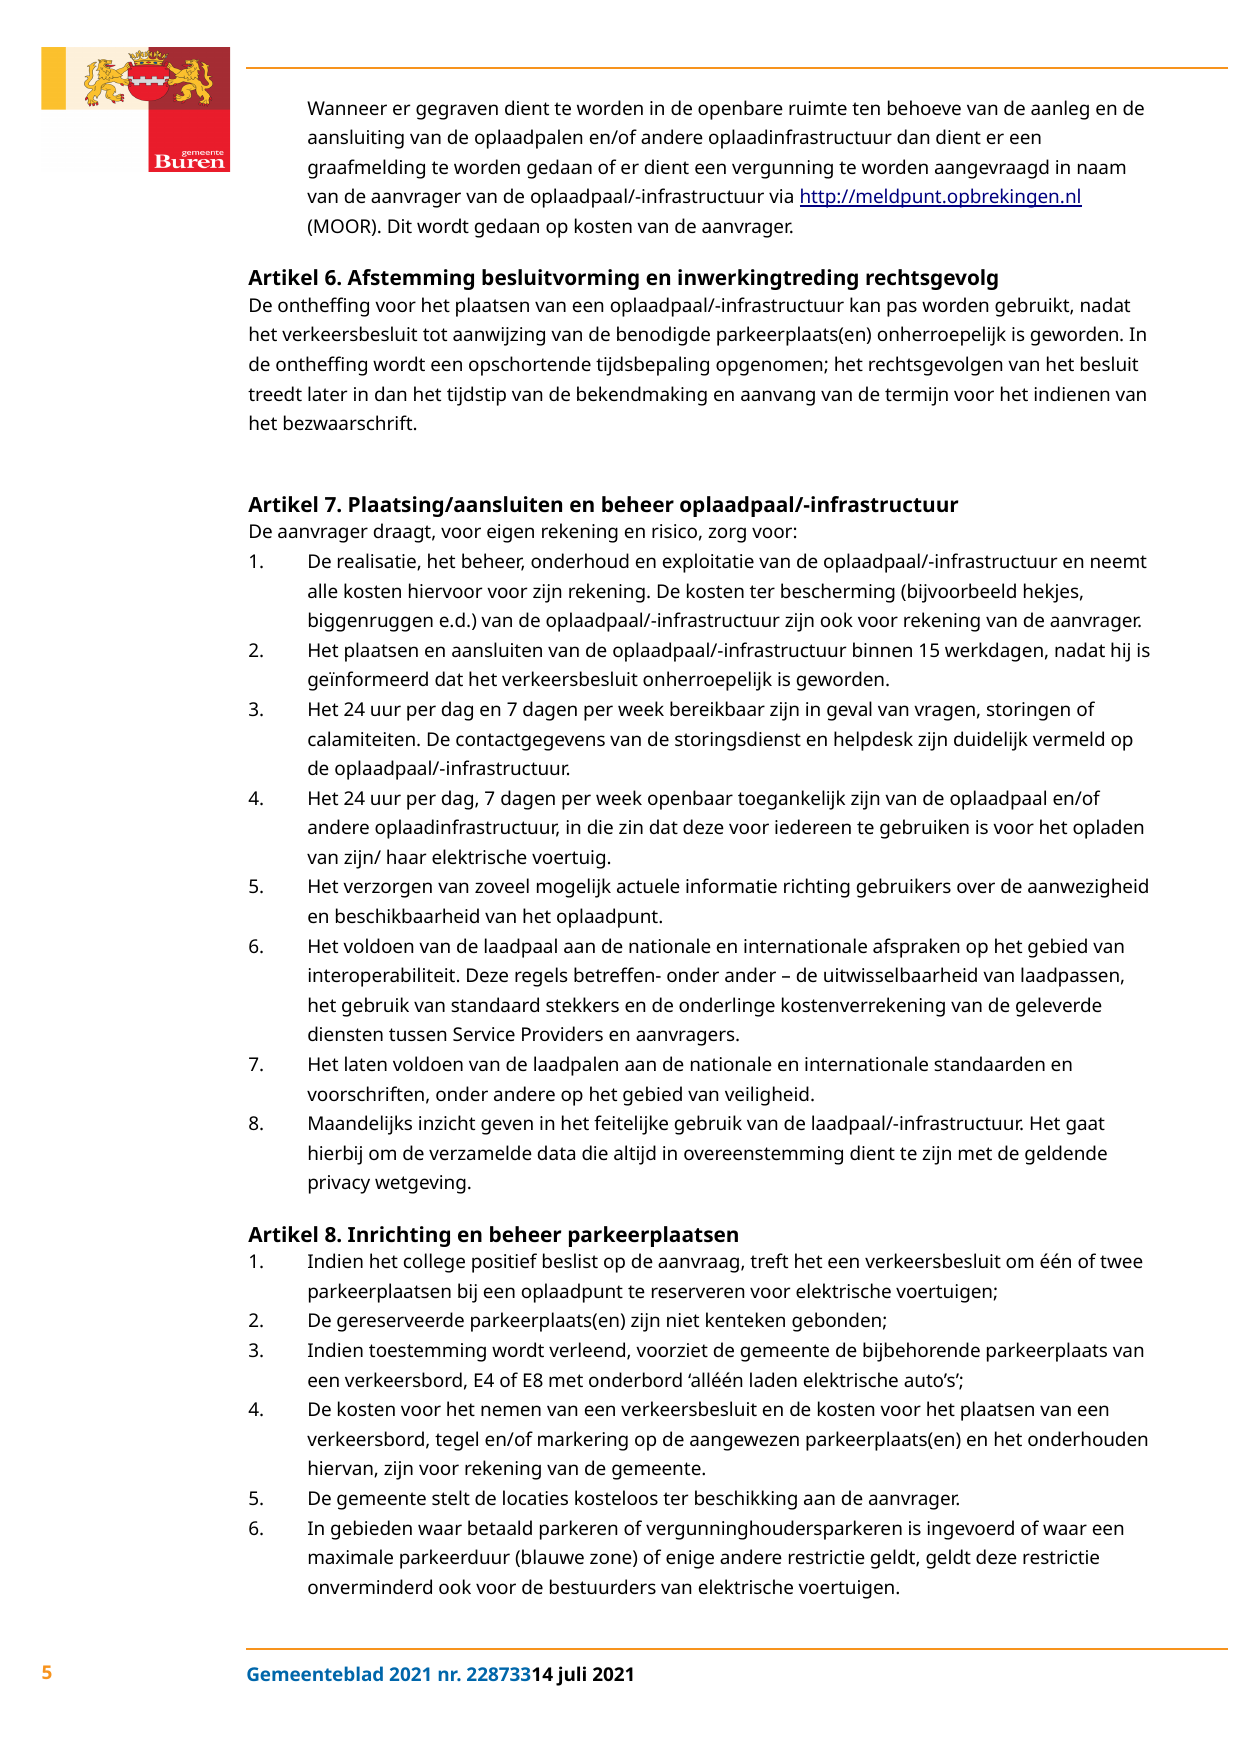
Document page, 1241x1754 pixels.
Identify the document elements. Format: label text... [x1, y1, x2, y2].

text De aanvrager draagt, voor eigen rekening en risico, zorg voor: [248, 519, 1152, 544]
text De ontheffing voor het plaatsen van een oplaadpaal/-infrastructuur kan pas worden gebruikt, nadat het verkeersbesluit tot aanwijzing van de benodigde parkeerplaats(en) onherroepelijk is geworden. In de ontheffing wordt een opschortende tijdsbepaling opgenomen; het rechtsgevolgen van het besluit treedt later in dan het tijdstip van de bekendmaking en aanvang van de termijn voor het indienen van het bezwaarschrift. [248, 292, 1152, 436]
list Maandelijks inzicht geven in het feitelijke gebruik van de laadpaal/-infrastructuur. Het gaat hierbij om de verzamelde data die altijd in overeenstemming dient te zijn met de geldende privacy wetgeving. [248, 1110, 1152, 1195]
text Artikel 8. Inrichting en beheer parkeerplaatsen [248, 1220, 1152, 1248]
list Indien toestemming wordt verleend, voorziet de gemeente de bijbehorende parkeerplaats van een verkeersbord, E4 of E8 met onderbord ‘alléén laden elektrische auto’s’; [248, 1337, 1152, 1392]
list De gemeente stelt de locaties kosteloos ter beschikking aan de aanvrager. [248, 1485, 1152, 1511]
picture [41, 47, 231, 172]
list Het 24 uur per dag en 7 dagen per week bereikbaar zijn in geval van vragen, storingen of calamiteiten. De contactgegevens van de storingsdienst en helpdesk zijn duidelijk vermeld op de oplaadpaal/-infrastructuur. [248, 696, 1152, 781]
list De realisatie, het beheer, onderhoud en exploitatie van de oplaadpaal/-infrastructuur en neemt alle kosten hiervoor voor zijn rekening. De kosten ter bescherming (bijvoorbeeld hekjes, biggenruggen e.d.) van de oplaadpaal/-infrastructuur zijn ook voor rekening van de aanvrager. [248, 548, 1152, 633]
list Het 24 uur per dag, 7 dagen per week openbaar toegankelijk zijn van de oplaadpaal en/of andere oplaadinfrastructuur, in die zin dat deze voor iedereen te gebruiken is voor het opladen van zijn/ haar elektrische voertuig. [248, 785, 1152, 870]
text Artikel 7. Plaatsing/aansluiten en beheer oplaadpaal/-infrastructuur [248, 490, 1152, 519]
text Artikel 6. Afstemming besluitvorming en inwerkingtreding rechtsgevolg [248, 263, 1152, 292]
list De kosten voor het nemen van een verkeersbesluit en de kosten voor het plaatsen van een verkeersbord, tegel en/of markering op de aangewezen parkeerplaats(en) en het onderhouden hiervan, zijn voor rekening van de gemeente. [248, 1396, 1152, 1481]
list Het verzorgen van zoveel mogelijk actuele informatie richting gebruikers over de aanwezigheid en beschikbaarheid van het oplaadpunt. [248, 874, 1152, 929]
list Het voldoen van de laadpaal aan de nationale en internationale afspraken op het gebied van interoperabiliteit. Deze regels betreffen- onder ander – de uitwisselbaarheid van laadpassen, het gebruik van standaard stekkers en de onderlinge kostenverrekening van de geleverde diensten tussen Service Providers en aanvragers. [248, 933, 1152, 1047]
list Wanneer er gegraven dient te worden in de openbare ruimte ten behoeve van de aanleg en de aansluiting van de oplaadpalen en/of andere oplaadinfrastructuur dan dient er een graafmelding te worden gedaan of er dient een vergunning te worden aangevraagd in naam van de aanvrager van de oplaadpaal/-infrastructuur via http://meldpunt.opbrekingen.nl (MOOR). Dit wordt gedaan op kosten van de aanvrager. [248, 95, 1152, 239]
list Het laten voldoen van de laadpalen aan de nationale en internationale standaarden en voorschriften, onder andere op het gebied van veiligheid. [248, 1051, 1152, 1107]
list De gereserveerde parkeerplaats(en) zijn niet kenteken gebonden; [248, 1308, 1152, 1333]
list Het plaatsen en aansluiten van de oplaadpaal/-infrastructuur binnen 15 werkdagen, nadat hij is geïnformeerd dat het verkeersbesluit onherroepelijk is geworden. [248, 637, 1152, 692]
list Indien het college positief beslist op de aanvraag, treft het een verkeersbesluit om één of twee parkeerplaatsen bij een oplaadpunt te reserveren voor elektrische voertuigen; [248, 1248, 1152, 1304]
list In gebieden waar betaald parkeren of vergunninghoudersparkeren is ingevoerd of waar een maximale parkeerduur (blauwe zone) of enige andere restrictie geldt, geldt deze restrictie onverminderd ook voor de bestuurders van elektrische voertuigen. [248, 1515, 1152, 1599]
